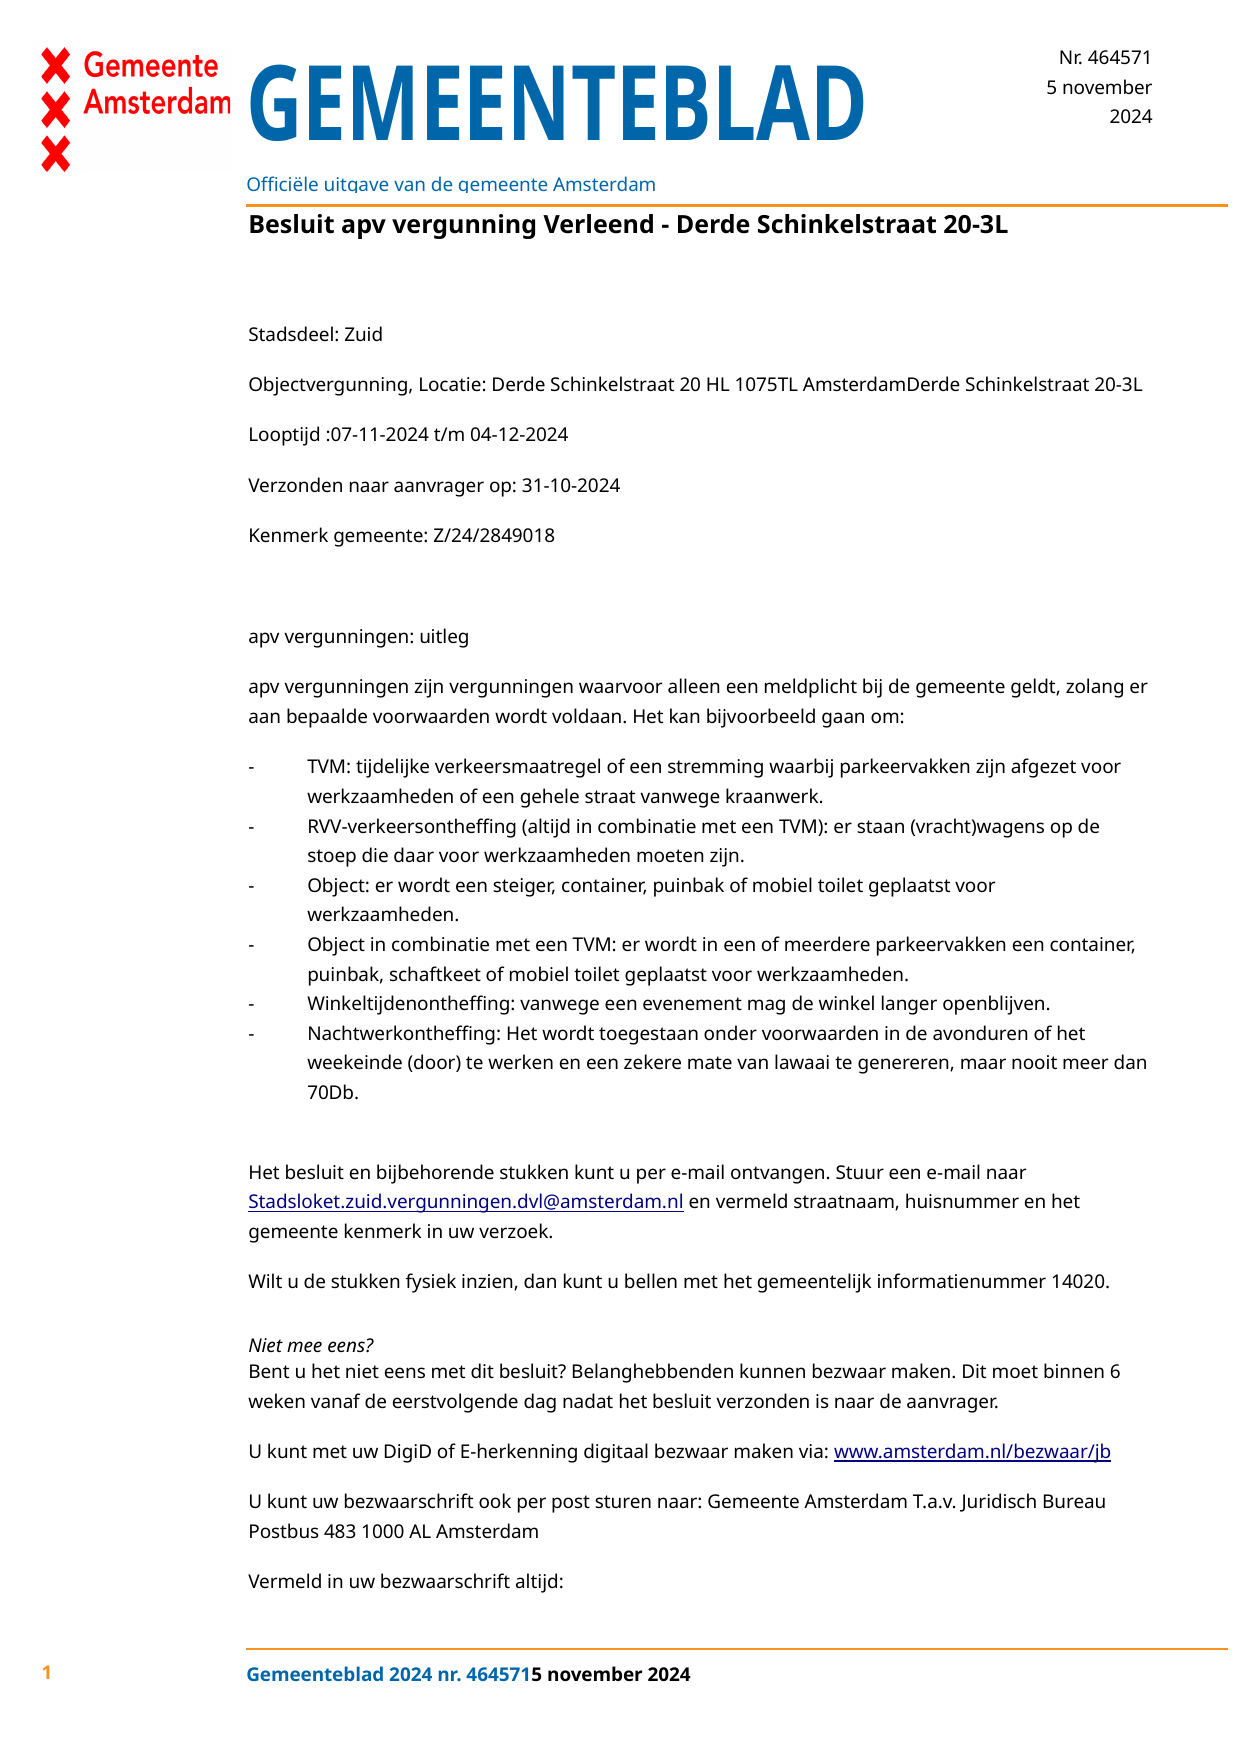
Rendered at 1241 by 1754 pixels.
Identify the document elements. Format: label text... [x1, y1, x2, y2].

text U kunt uw bezwaarschrift ook per post sturen naar: Gemeente Amsterdam T.a.v. Juridisch Bureau Postbus 483 1000 AL Amsterdam [248, 1489, 1152, 1544]
text Verzonden naar aanvrager op: 31-10-2024 [248, 472, 1152, 498]
text Vermeld in uw bezwaarschrift altijd: [248, 1569, 1152, 1594]
list TVM: tijdelijke verkeersmaatregel of een stremming waarbij parkeervakken zijn afgezet voor werkzaamheden of een gehele straat vanwege kraanwerk. [248, 754, 1152, 809]
text Het besluit en bijbehorende stukken kunt u per e-mail ontvangen. Stuur een e-mail naar Stadsloket.zuid.vergunningen.dvl@amsterdam.nl en vermeld straatnaam, huisnummer en het gemeente kenmerk in uw verzoek. [248, 1159, 1152, 1244]
list Nachtwerkontheffing: Het wordt toegestaan onder voorwaarden in de avonduren of het weekeinde (door) te werken en een zekere mate van lawaai te genereren, maar nooit meer dan 70Db. [248, 1020, 1152, 1105]
text Besluit apv vergunning Verleend - Derde Schinkelstraat 20-3L [248, 207, 1152, 241]
text Bent u het niet eens met dit besluit? Belanghebbenden kunnen bezwaar maken. Dit moet binnen 6 weken vanaf de eerstvolgende dag nadat het besluit verzonden is naar de aanvrager. [248, 1358, 1152, 1414]
text Wilt u de stukken fysiek inzien, dan kunt u bellen met het gemeentelijk informatienummer 14020. [248, 1269, 1152, 1294]
list Winkeltijdenontheffing: vanwege een evenement mag de winkel langer openblijven. [248, 990, 1152, 1016]
picture [41, 47, 231, 172]
text Looptijd :07-11-2024 t/m 04-12-2024 [248, 422, 1152, 447]
list RVV-verkeersontheffing (altijd in combinatie met een TVM): er staan (vracht)wagens op de stoep die daar voor werkzaamheden moeten zijn. [248, 813, 1152, 868]
text Stadsdeel: Zuid [248, 321, 1152, 346]
text Niet mee eens? [248, 1333, 1152, 1358]
text U kunt met uw DigiD of E-herkenning digitaal bezwaar maken via: www.amsterdam.nl/bezwaar/jb [248, 1438, 1152, 1464]
list Object in combinatie met een TVM: er wordt in een of meerdere parkeervakken een container, puinbak, schaftkeet of mobiel toilet geplaatst voor werkzaamheden. [248, 931, 1152, 986]
text Objectvergunning, Locatie: Derde Schinkelstraat 20 HL 1075TL AmsterdamDerde Schinkelstraat 20-3L [248, 371, 1152, 397]
text apv vergunningen zijn vergunningen waarvoor alleen een meldplicht bij de gemeente geldt, zolang er aan bepaalde voorwaarden wordt voldaan. Het kan bijvoorbeeld gaan om: [248, 674, 1152, 729]
text apv vergunningen: uitleg [248, 623, 1152, 649]
text Kenmerk gemeente: Z/24/2849018 [248, 522, 1152, 548]
list Object: er wordt een steiger, container, puinbak of mobiel toilet geplaatst voor werkzaamheden. [248, 872, 1152, 927]
